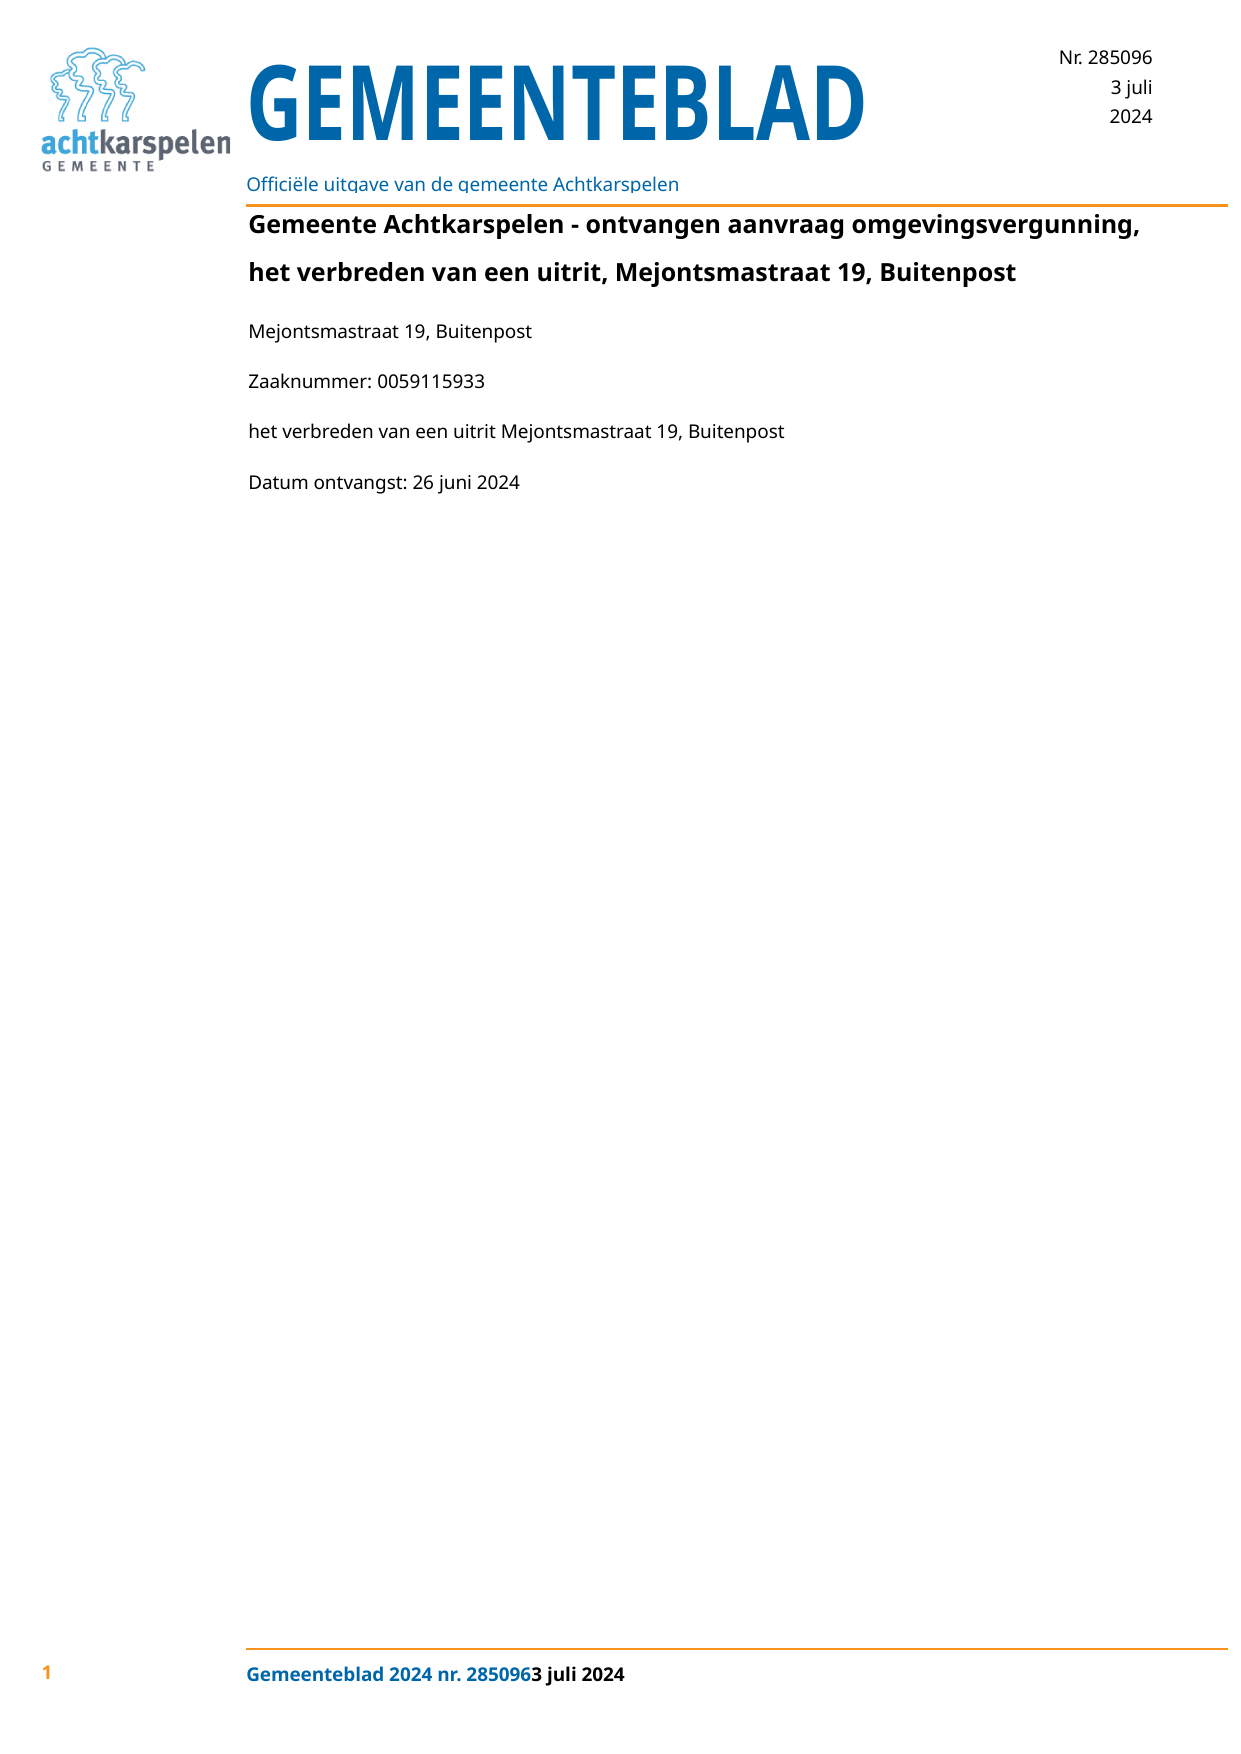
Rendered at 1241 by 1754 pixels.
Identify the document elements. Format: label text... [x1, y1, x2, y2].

text Zaaknummer: 0059115933 [248, 368, 1152, 394]
text het verbreden van een uitrit Mejontsmastraat 19, Buitenpost [248, 419, 1152, 444]
text Gemeente Achtkarspelen - ontvangen aanvraag omgevingsvergunning, het verbreden van een uitrit, Mejontsmastraat 19, Buitenpost [248, 207, 1152, 288]
text Mejontsmastraat 19, Buitenpost [248, 318, 1152, 344]
picture [41, 47, 231, 172]
text Datum ontvangst: 26 juni 2024 [248, 469, 1152, 495]
